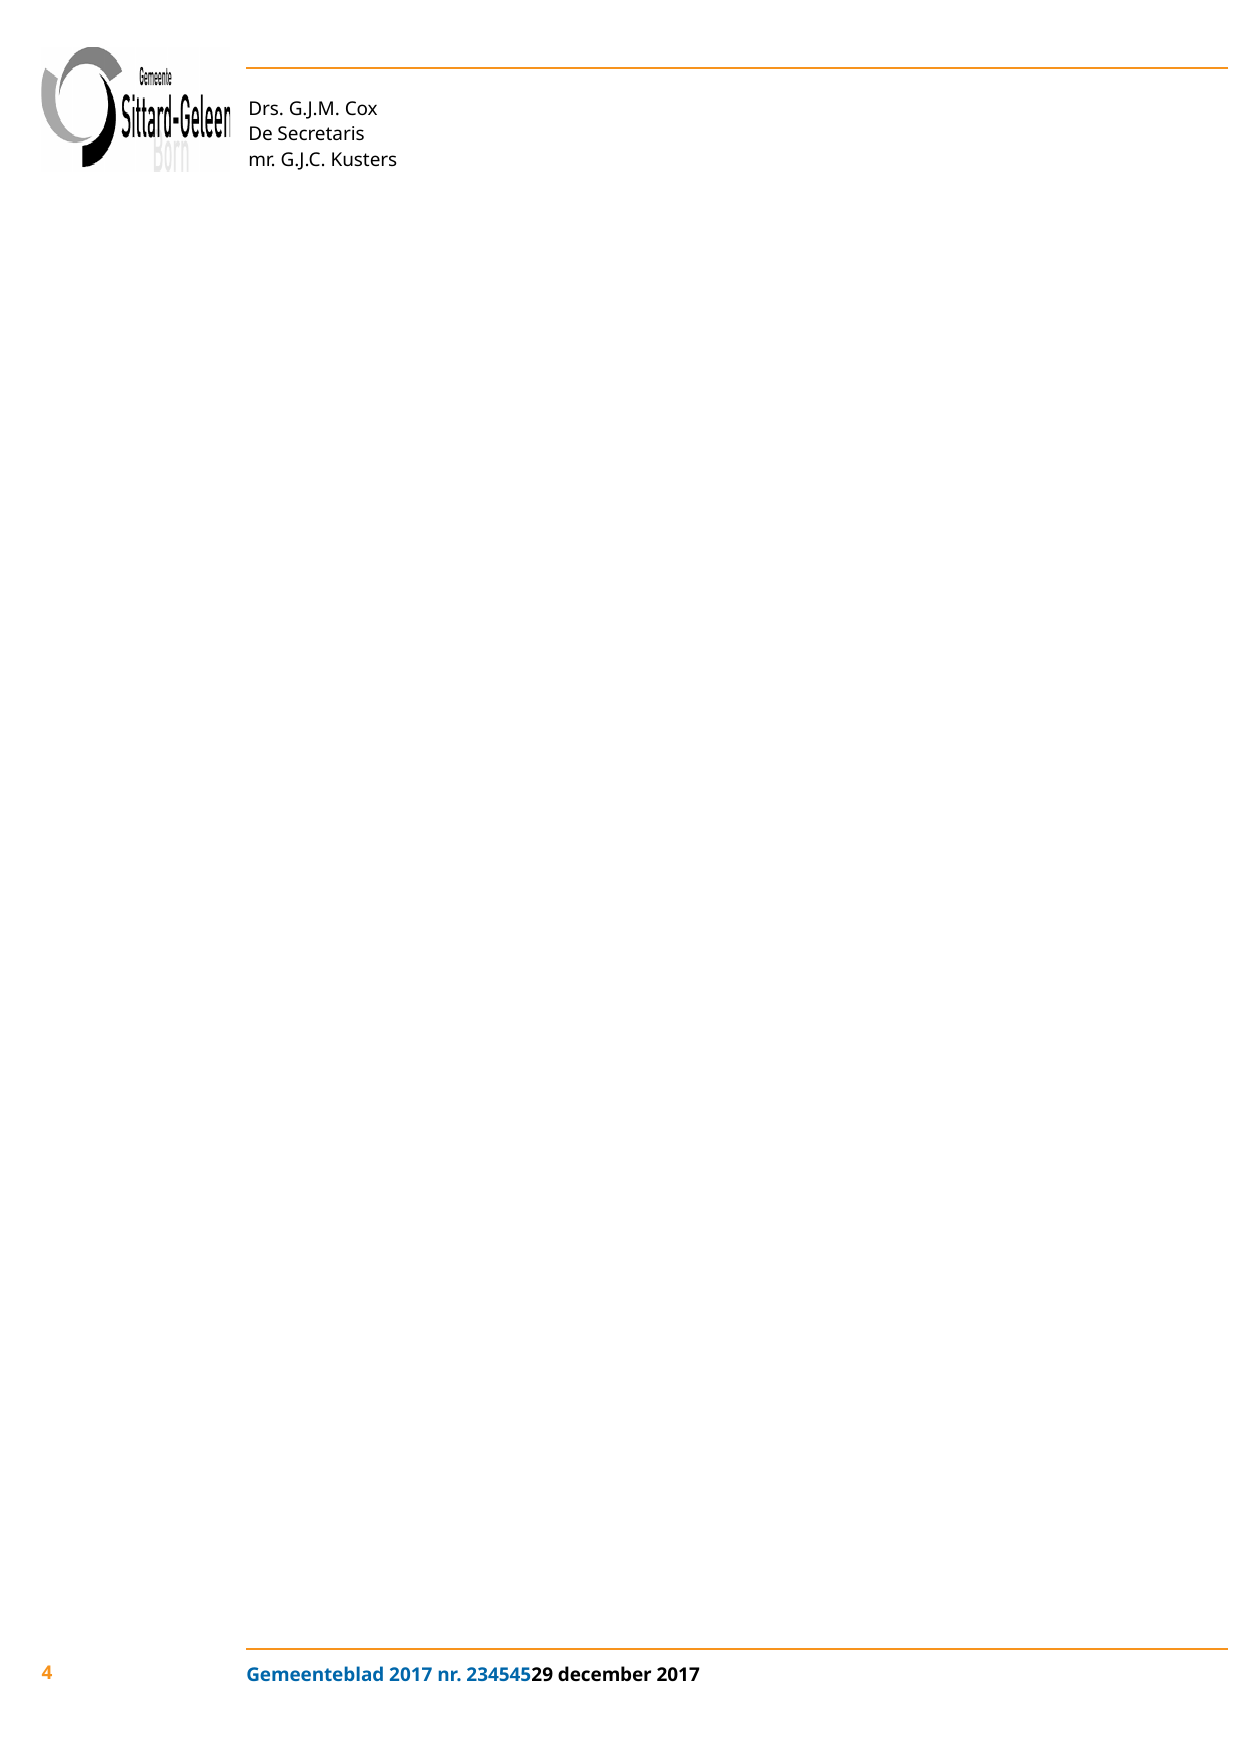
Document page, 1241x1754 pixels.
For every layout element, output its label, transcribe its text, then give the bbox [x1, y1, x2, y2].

text De Secretaris [248, 121, 1152, 146]
text Drs. G.J.M. Cox [248, 95, 1152, 121]
text mr. G.J.C. Kusters [248, 146, 1152, 172]
picture [41, 47, 231, 172]
